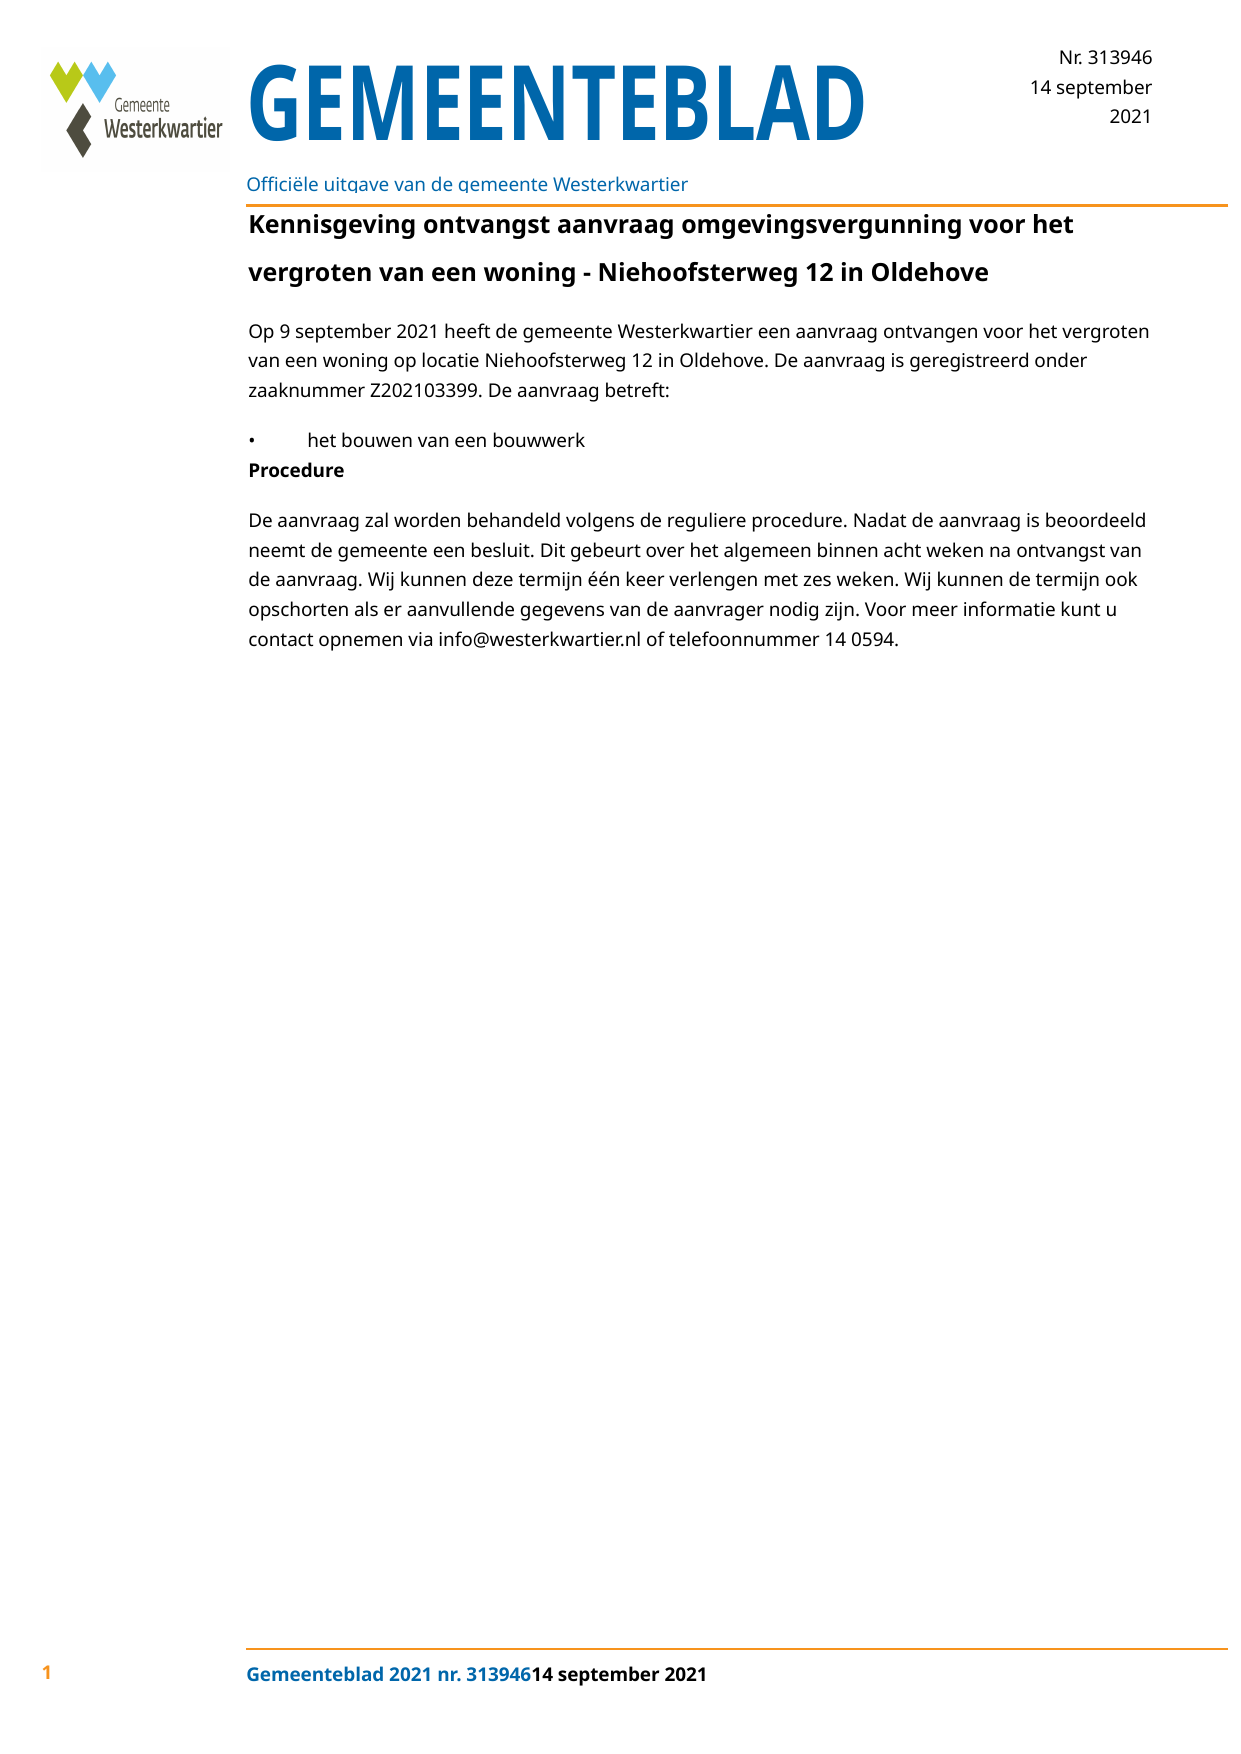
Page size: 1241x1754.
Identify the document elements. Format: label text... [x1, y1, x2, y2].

text Op 9 september 2021 heeft de gemeente Westerkwartier een aanvraag ontvangen voor het vergroten van een woning op locatie Niehoofsterweg 12 in Oldehove. De aanvraag is geregistreerd onder zaaknummer Z202103399. De aanvraag betreft: [248, 318, 1152, 403]
text Procedure [248, 457, 1152, 483]
text Kennisgeving ontvangst aanvraag omgevingsvergunning voor het vergroten van een woning - Niehoofsterweg 12 in Oldehove [248, 207, 1152, 288]
list het bouwen van een bouwwerk [248, 427, 1152, 453]
picture [41, 47, 231, 172]
text De aanvraag zal worden behandeld volgens de reguliere procedure. Nadat de aanvraag is beoordeeld neemt de gemeente een besluit. Dit gebeurt over het algemeen binnen acht weken na ontvangst van de aanvraag. Wij kunnen deze termijn één keer verlengen met zes weken. Wij kunnen de termijn ook opschorten als er aanvullende gegevens van de aanvrager nodig zijn. Voor meer informatie kunt u contact opnemen via info@westerkwartier.nl of telefoonnummer 14 0594. [248, 507, 1152, 652]
